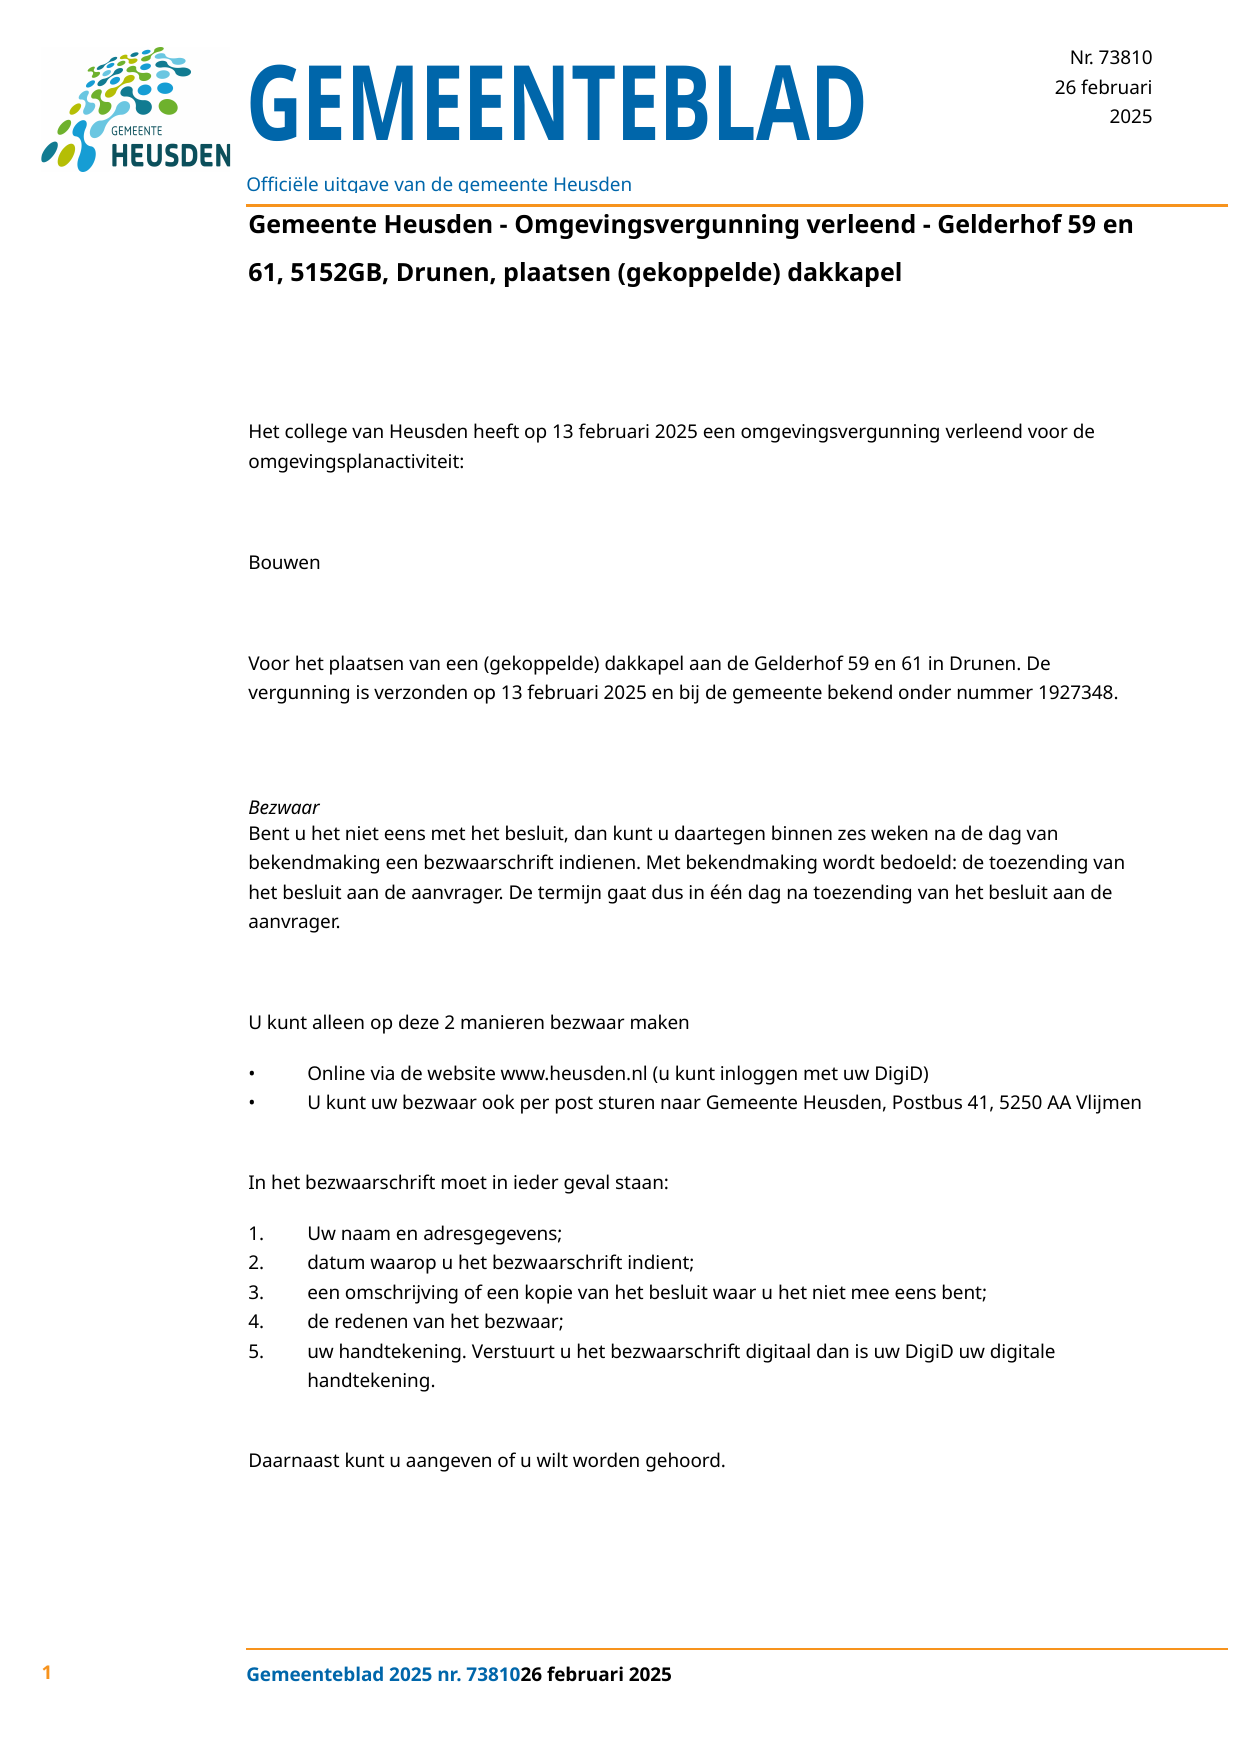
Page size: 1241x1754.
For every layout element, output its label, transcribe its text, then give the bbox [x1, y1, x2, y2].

text Voor het plaatsen van een (gekoppelde) dakkapel aan de Gelderhof 59 en 61 in Drunen. De vergunning is verzonden op 13 februari 2025 en bij de gemeente bekend onder nummer 1927348. [248, 650, 1152, 705]
picture [41, 47, 231, 172]
text Het college van Heusden heeft op 13 februari 2025 een omgevingsvergunning verleend voor de omgevingsplanactiviteit: [248, 419, 1152, 474]
text Daarnaast kunt u aangeven of u wilt worden gehoord. [248, 1448, 1152, 1473]
text Bezwaar [248, 794, 1152, 820]
text In het bezwaarschrift moet in ieder geval staan: [248, 1169, 1152, 1195]
list U kunt uw bezwaar ook per post sturen naar Gemeente Heusden, Postbus 41, 5250 AA Vlijmen [248, 1089, 1152, 1115]
list uw handtekening. Verstuurt u het bezwaarschrift digitaal dan is uw DigiD uw digitale handtekening. [248, 1338, 1152, 1393]
text Gemeente Heusden - Omgevingsvergunning verleend - Gelderhof 59 en 61, 5152GB, Drunen, plaatsen (gekoppelde) dakkapel [248, 207, 1152, 288]
list Online via de website www.heusden.nl (u kunt inloggen met uw DigiD) [248, 1060, 1152, 1085]
list de redenen van het bezwaar; [248, 1308, 1152, 1334]
list datum waarop u het bezwaarschrift indient; [248, 1249, 1152, 1275]
text Bent u het niet eens met het besluit, dan kunt u daartegen binnen zes weken na de dag van bekendmaking een bezwaarschrift indienen. Met bekendmaking wordt bedoeld: de toezending van het besluit aan de aanvrager. De termijn gaat dus in één dag na toezending van het besluit aan de aanvrager. [248, 820, 1152, 934]
text Bouwen [248, 549, 1152, 575]
list Uw naam en adresgegevens; [248, 1220, 1152, 1245]
text U kunt alleen op deze 2 manieren bezwaar maken [248, 1009, 1152, 1035]
list een omschrijving of een kopie van het besluit waar u het niet mee eens bent; [248, 1279, 1152, 1304]
